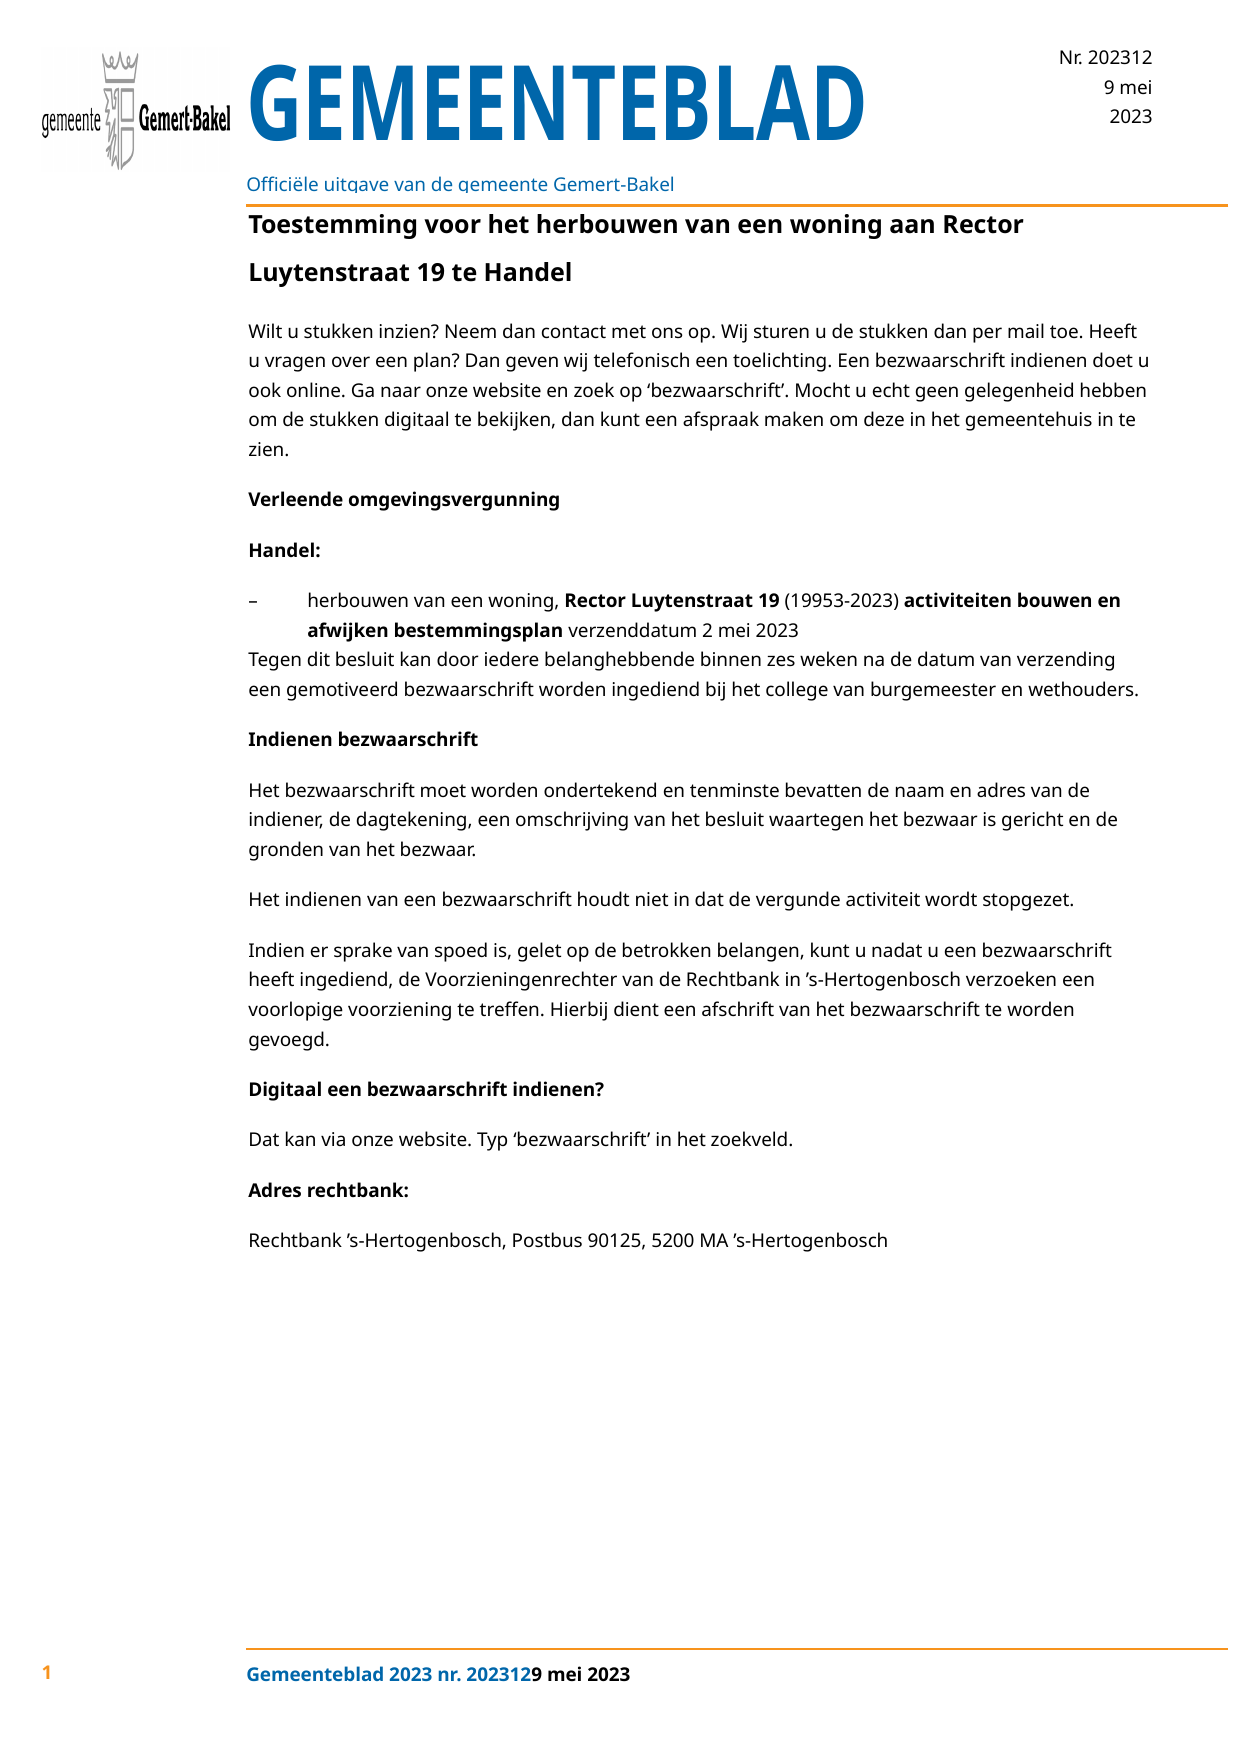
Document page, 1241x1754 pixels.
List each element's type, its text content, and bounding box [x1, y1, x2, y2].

picture [41, 47, 231, 172]
text Indien er sprake van spoed is, gelet op de betrokken belangen, kunt u nadat u een bezwaarschrift heeft ingediend, de Voorzieningenrechter van de Rechtbank in ’s-Hertogenbosch verzoeken een voorlopige voorziening te treffen. Hierbij dient een afschrift van het bezwaarschrift te worden gevoegd. [248, 937, 1152, 1052]
list herbouwen van een woning, Rector Luytenstraat 19 (19953-2023) activiteiten bouwen en afwijken bestemmingsplan verzenddatum 2 mei 2023 [248, 587, 1152, 643]
text Adres rechtbank: [248, 1177, 1152, 1203]
text Toestemming voor het herbouwen van een woning aan Rector Luytenstraat 19 te Handel [248, 207, 1152, 288]
text Indienen bezwaarschrift [248, 727, 1152, 752]
text Dat kan via onze website. Typ ‘bezwaarschrift’ in het zoekveld. [248, 1127, 1152, 1152]
text Het bezwaarschrift moet worden ondertekend en tenminste bevatten de naam en adres van de indiener, de dagtekening, een omschrijving van het besluit waartegen het bezwaar is gericht en de gronden van het bezwaar. [248, 777, 1152, 862]
text Tegen dit besluit kan door iedere belanghebbende binnen zes weken na de datum van verzending een gemotiveerd bezwaarschrift worden ingediend bij het college van burgemeester en wethouders. [248, 647, 1152, 702]
text Wilt u stukken inzien? Neem dan contact met ons op. Wij sturen u de stukken dan per mail toe. Heeft u vragen over een plan? Dan geven wij telefonisch een toelichting. Een bezwaarschrift indienen doet u ook online. Ga naar onze website en zoek op ‘bezwaarschrift’. Mocht u echt geen gelegenheid hebben om de stukken digitaal te bekijken, dan kunt een afspraak maken om deze in het gemeentehuis in te zien. [248, 318, 1152, 462]
text Rechtbank ’s-Hertogenbosch, Postbus 90125, 5200 MA ’s-Hertogenbosch [248, 1227, 1152, 1253]
text Digitaal een bezwaarschrift indienen? [248, 1076, 1152, 1102]
text Verleende omgevingsvergunning [248, 487, 1152, 512]
text Het indienen van een bezwaarschrift houdt niet in dat de vergunde activiteit wordt stopgezet. [248, 887, 1152, 912]
text Handel: [248, 537, 1152, 563]
